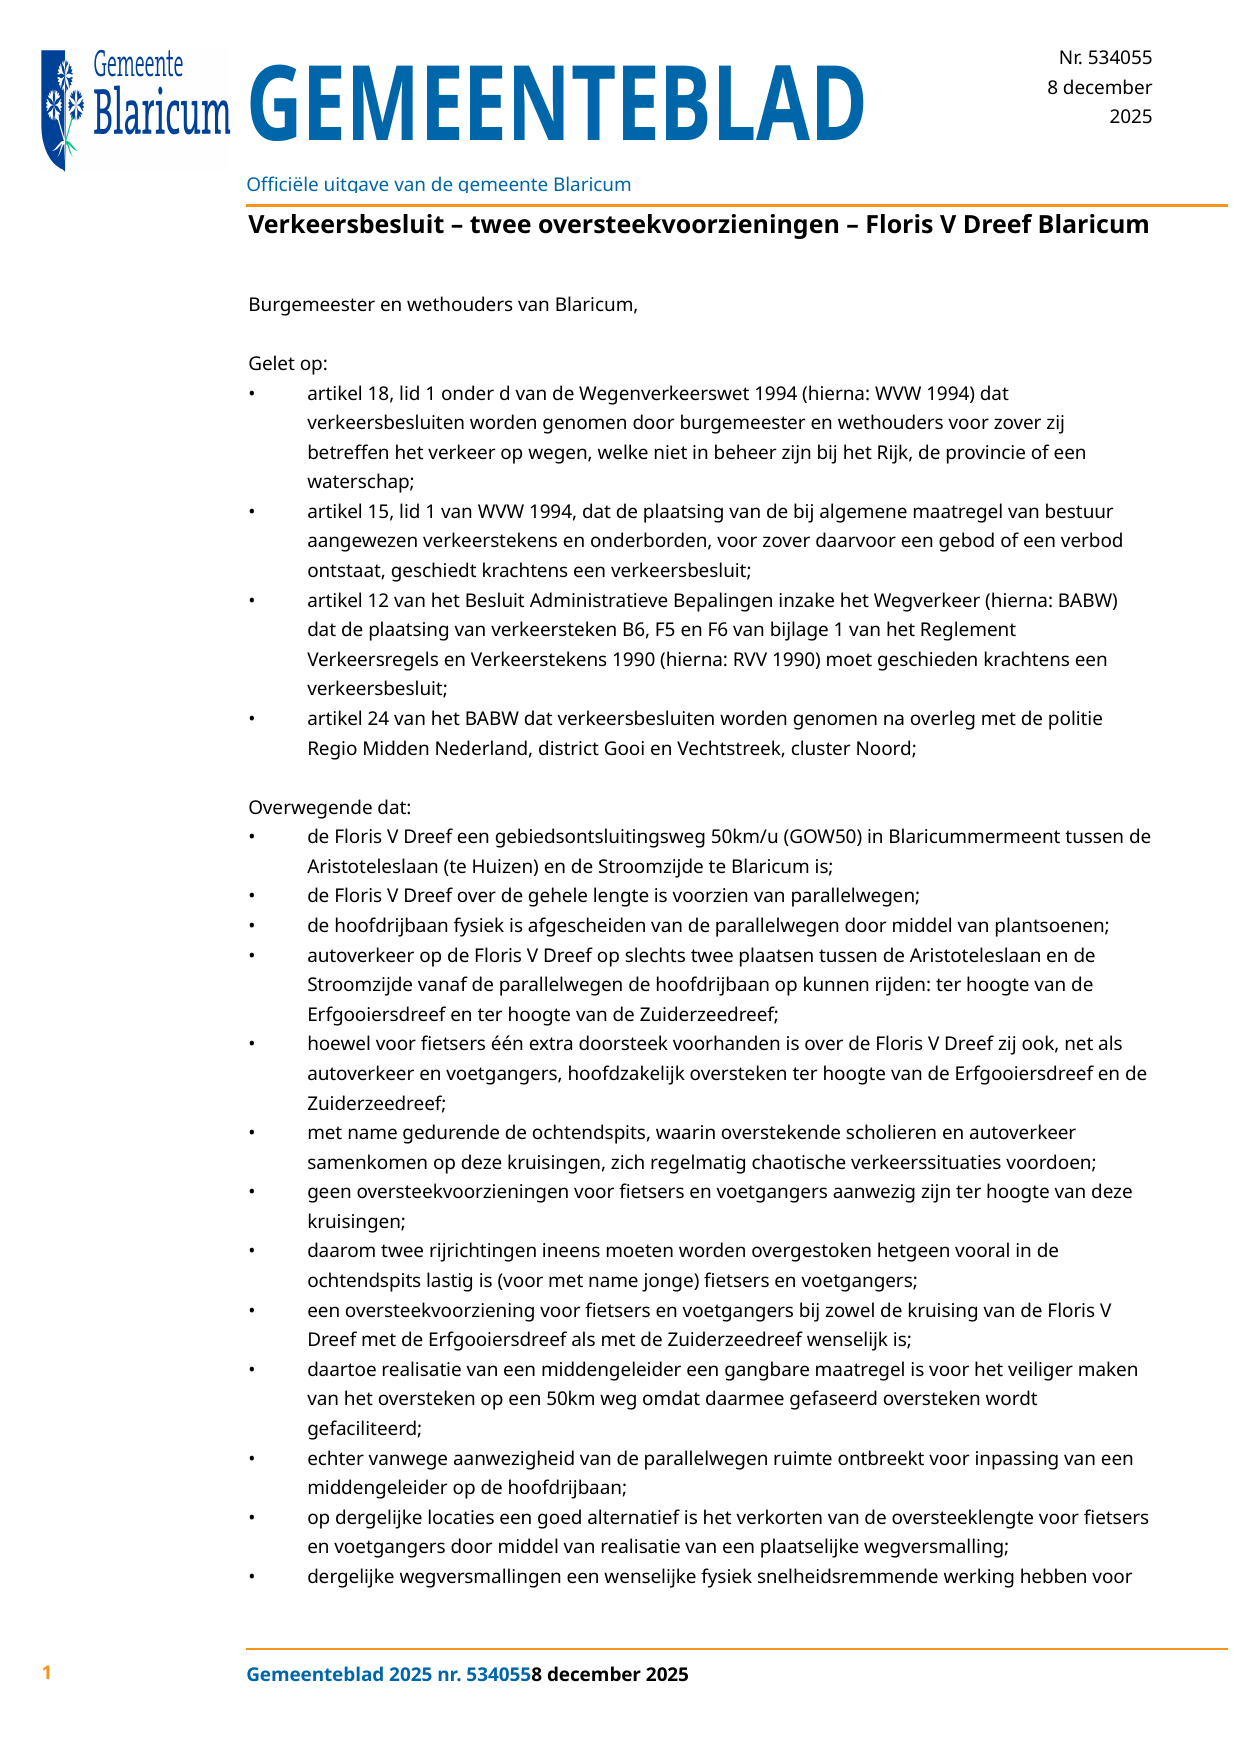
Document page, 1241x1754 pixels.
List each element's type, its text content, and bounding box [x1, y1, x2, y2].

list de Floris V Dreef over de gehele lengte is voorzien van parallelwegen; [248, 883, 1152, 908]
list de hoofdrijbaan fysiek is afgescheiden van de parallelwegen door middel van plantsoenen; [248, 912, 1152, 938]
list echter vanwege aanwezigheid van de parallelwegen ruimte ontbreekt voor inpassing van een middengeleider op de hoofdrijbaan; [248, 1445, 1152, 1500]
text Verkeersbesluit – twee oversteekvoorzieningen – Floris V Dreef Blaricum [248, 207, 1152, 241]
list autoverkeer op de Floris V Dreef op slechts twee plaatsen tussen de Aristoteleslaan en de Stroomzijde vanaf de parallelwegen de hoofdrijbaan op kunnen rijden: ter hoogte van de Erfgooiersdreef en ter hoogte van de Zuiderzeedreef; [248, 942, 1152, 1027]
list de Floris V Dreef een gebiedsontsluitingsweg 50km/u (GOW50) in Blaricummermeent tussen de Aristoteleslaan (te Huizen) en de Stroomzijde te Blaricum is; [248, 823, 1152, 879]
list daartoe realisatie van een middengeleider een gangbare maatregel is voor het veiliger maken van het oversteken op een 50km weg omdat daarmee gefaseerd oversteken wordt gefaciliteerd; [248, 1356, 1152, 1441]
list artikel 12 van het Besluit Administratieve Bepalingen inzake het Wegverkeer (hierna: BABW) dat de plaatsing van verkeersteken B6, F5 en F6 van bijlage 1 van het Reglement Verkeersregels en Verkeerstekens 1990 (hierna: RVV 1990) moet geschieden krachtens een verkeersbesluit; [248, 587, 1152, 701]
list hoewel voor fietsers één extra doorsteek voorhanden is over de Floris V Dreef zij ook, net als autoverkeer en voetgangers, hoofdzakelijk oversteken ter hoogte van de Erfgooiersdreef en de Zuiderzeedreef; [248, 1031, 1152, 1116]
text Burgemeester en wethouders van Blaricum, [248, 291, 1152, 317]
list daarom twee rijrichtingen ineens moeten worden overgestoken hetgeen vooral in de ochtendspits lastig is (voor met name jonge) fietsers en voetgangers; [248, 1238, 1152, 1293]
text Overwegende dat: [248, 794, 1152, 820]
list dergelijke wegversmallingen een wenselijke fysiek snelheidsremmende werking hebben voor [248, 1563, 1152, 1589]
list artikel 15, lid 1 van WVW 1994, dat de plaatsing van de bij algemene maatregel van bestuur aangewezen verkeerstekens en onderborden, voor zover daarvoor een gebod of een verbod ontstaat, geschiedt krachtens een verkeersbesluit; [248, 498, 1152, 583]
text Gelet op: [248, 350, 1152, 376]
picture [41, 47, 231, 172]
list artikel 18, lid 1 onder d van de Wegenverkeerswet 1994 (hierna: WVW 1994) dat verkeersbesluiten worden genomen door burgemeester en wethouders voor zover zij betreffen het verkeer op wegen, welke niet in beheer zijn bij het Rijk, de provincie of een waterschap; [248, 380, 1152, 494]
list artikel 24 van het BABW dat verkeersbesluiten worden genomen na overleg met de politie Regio Midden Nederland, district Gooi en Vechtstreek, cluster Noord; [248, 705, 1152, 761]
list geen oversteekvoorzieningen voor fietsers en voetgangers aanwezig zijn ter hoogte van deze kruisingen; [248, 1178, 1152, 1234]
list op dergelijke locaties een goed alternatief is het verkorten van de oversteeklengte voor fietsers en voetgangers door middel van realisatie van een plaatselijke wegversmalling; [248, 1504, 1152, 1559]
list een oversteekvoorziening voor fietsers en voetgangers bij zowel de kruising van de Floris V Dreef met de Erfgooiersdreef als met de Zuiderzeedreef wenselijk is; [248, 1297, 1152, 1352]
list met name gedurende de ochtendspits, waarin overstekende scholieren en autoverkeer samenkomen op deze kruisingen, zich regelmatig chaotische verkeerssituaties voordoen; [248, 1119, 1152, 1175]
